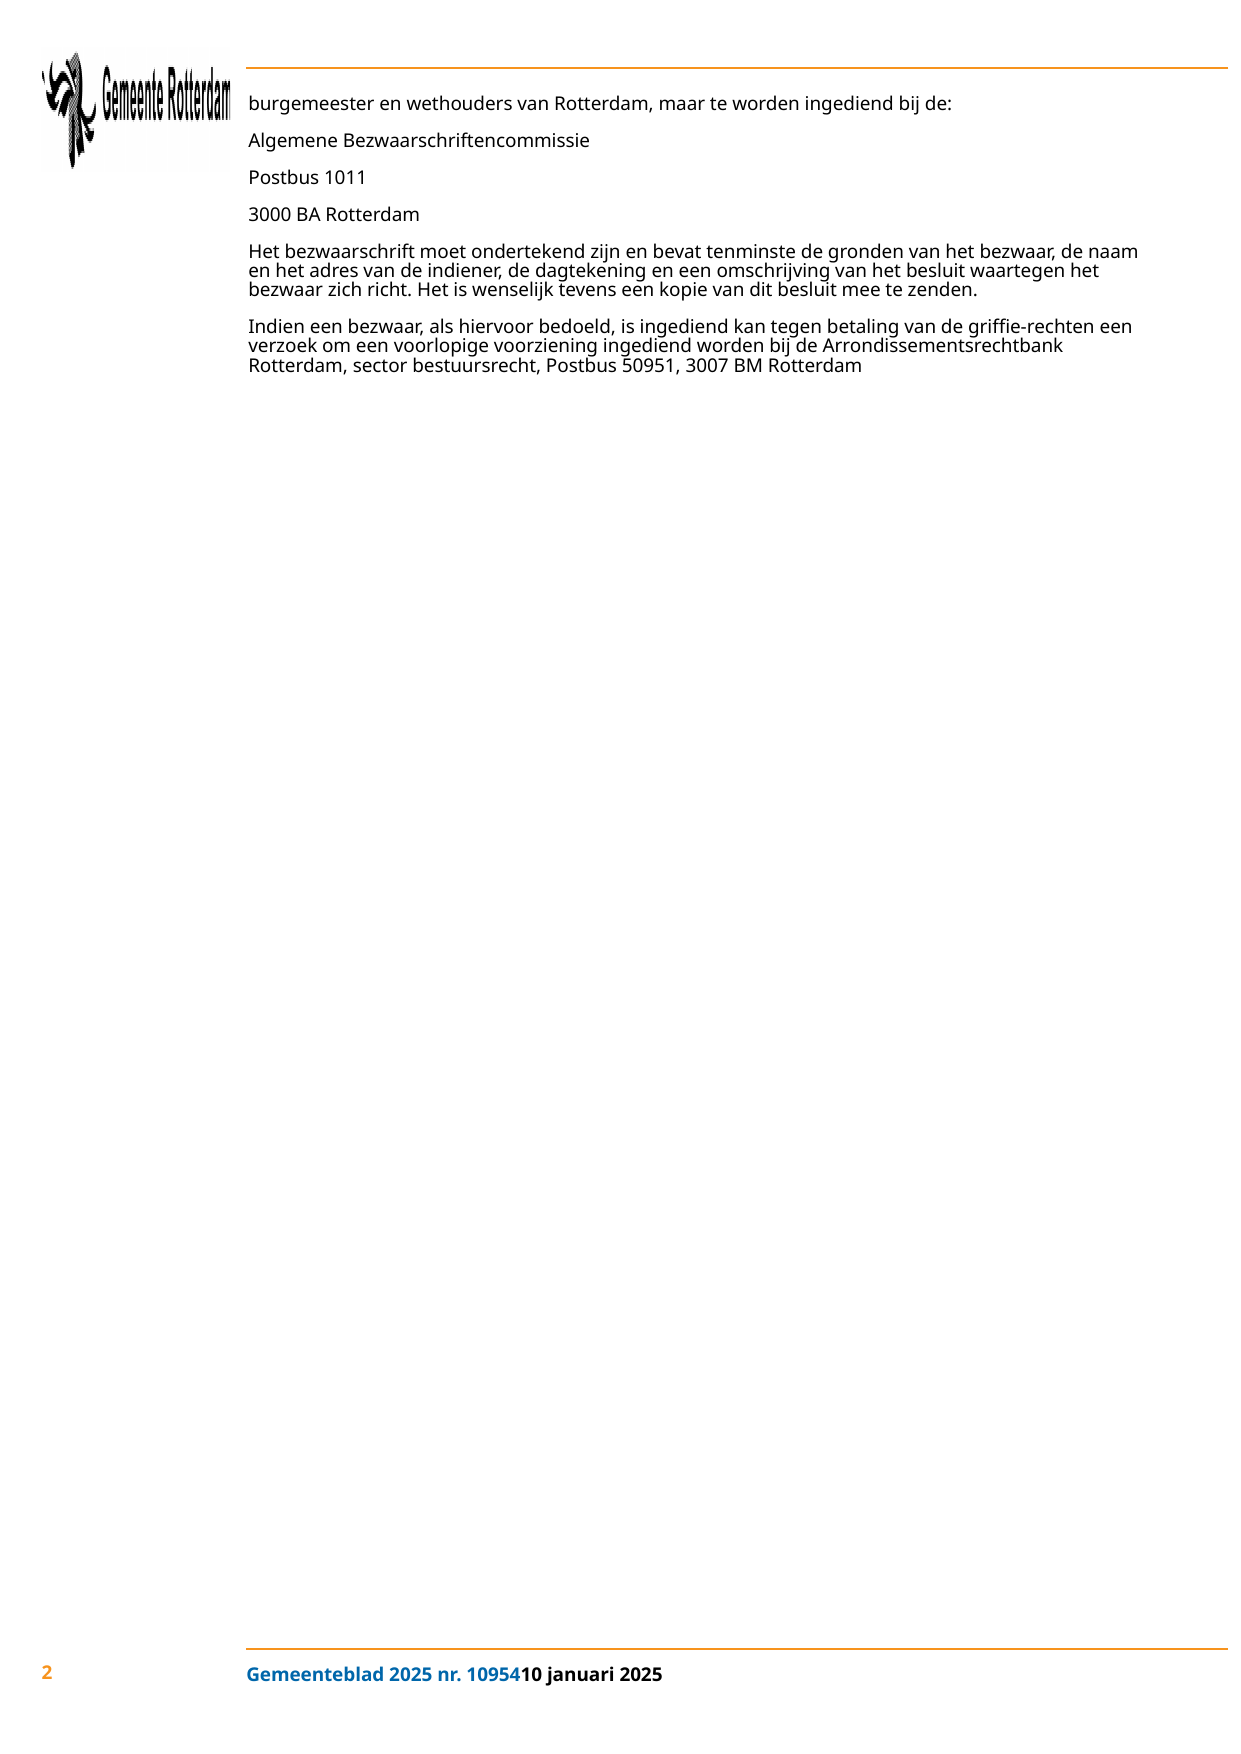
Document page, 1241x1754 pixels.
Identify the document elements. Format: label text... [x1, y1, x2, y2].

text Het bezwaarschrift moet ondertekend zijn en bevat tenminste de gronden van het bezwaar, de naam en het adres van de indiener, de dagtekening en een omschrijving van het besluit waartegen het bezwaar zich richt. Het is wenselijk tevens een kopie van dit besluit mee te zenden. [248, 243, 1152, 301]
text burgemeester en wethouders van Rotterdam, maar te worden ingediend bij de: [248, 95, 1152, 114]
picture [41, 47, 231, 172]
text 3000 BA Rotterdam [248, 206, 1152, 225]
text Algemene Bezwaarschriftencommissie [248, 132, 1152, 151]
text Postbus 1011 [248, 169, 1152, 188]
text Indien een bezwaar, als hiervoor bedoeld, is ingediend kan tegen betaling van de griffie-rechten een verzoek om een voorlopige voorziening ingediend worden bij de Arrondissementsrechtbank Rotterdam, sector bestuursrecht, Postbus 50951, 3007 BM Rotterdam [248, 318, 1152, 376]
